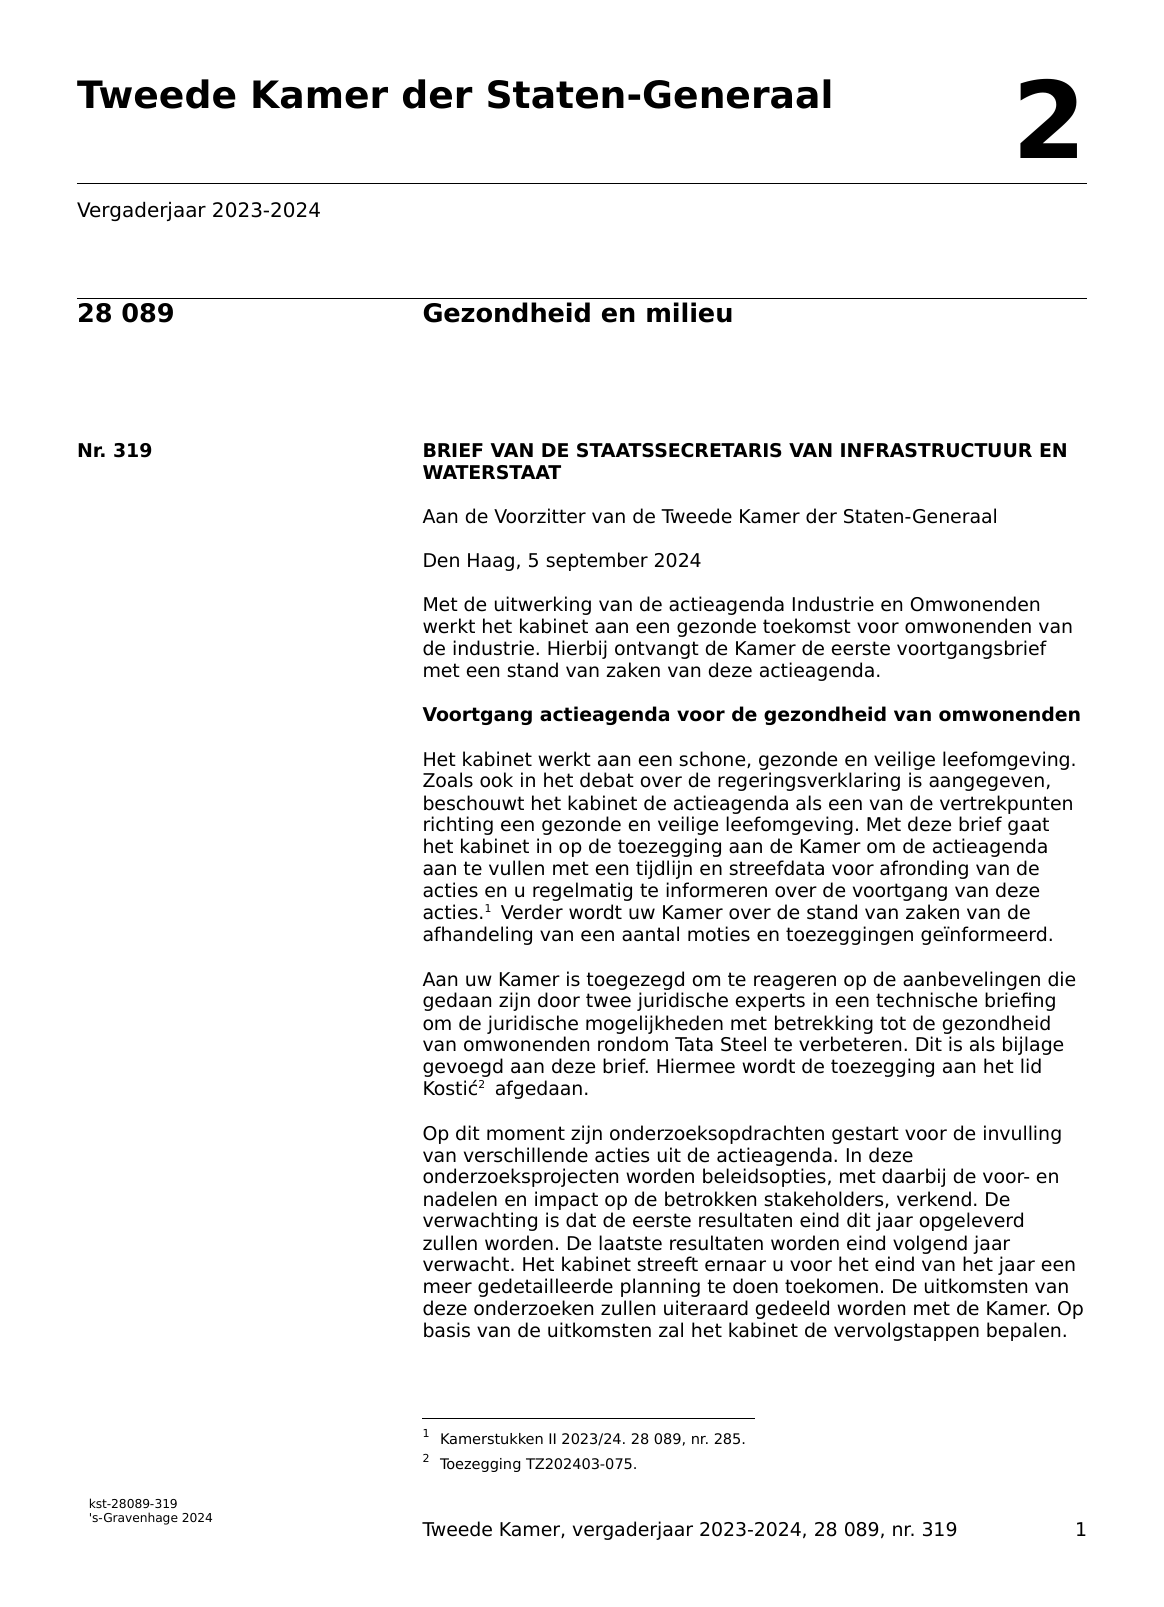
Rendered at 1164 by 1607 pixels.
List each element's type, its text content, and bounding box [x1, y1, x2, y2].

text Aan de Voorzitter van de Tweede Kamer der Staten-Generaal [422, 506, 1087, 528]
table_header Tweede Kamer der Staten-Generaal [77, 59, 886, 183]
subtitle 28 089 Gezondheid en milieu [77, 299, 1087, 329]
text Den Haag, 5 september 2024 [422, 550, 1087, 572]
text Op dit moment zijn onderzoeksopdrachten gestart voor de invulling van verschillende acties uit de actieagenda. In deze onderzoeksprojecten worden beleidsopties, met daarbij de voor- en nadelen en impact op de betrokken stakeholders, verkend. De verwachting is dat de eerste resultaten eind dit jaar opgeleverd zullen worden. De laatste resultaten worden eind volgend jaar verwacht. Het kabinet streeft ernaar u voor het eind van het jaar een meer gedetailleerde planning te doen toekomen. De uitkomsten van deze onderzoeken zullen uiteraard gedeeld worden met de Kamer. Op basis van de uitkomsten zal het kabinet de vervolgstappen bepalen. [422, 1122, 1087, 1342]
table_cell Vergaderjaar 2023-2024 [77, 184, 1087, 298]
text Kamerstukken II 2023/24. 28 089, nr. 285. [422, 1427, 1087, 1449]
text Aan uw Kamer is toegezegd om te reageren op de aanbevelingen die gedaan zijn door twee juridische experts in een technische briefing om de juridische mogelijkheden met betrekking tot de gezondheid van omwonenden rondom Tata Steel te verbeteren. Dit is als bijlage gevoegd aan deze brief. Hiermee wordt de toezegging aan het lid Kostić afgedaan. [422, 968, 1087, 1100]
text kst-28089-319 [88, 1497, 323, 1511]
table_header 2 [886, 59, 1087, 183]
text Toezegging TZ202403-075. [422, 1452, 1087, 1474]
text Het kabinet werkt aan een schone, gezonde en veilige leefomgeving. Zoals ook in het debat over de regeringsverklaring is aangegeven, beschouwt het kabinet de actieagenda als een van de vertrekpunten richting een gezonde en veilige leefomgeving. Met deze brief gaat het kabinet in op de toezegging aan de Kamer om de actieagenda aan te vullen met een tijdlijn en streefdata voor afronding van de acties en u regelmatig te informeren over de voortgang van deze acties. Verder wordt uw Kamer over de stand van zaken van de afhandeling van een aantal moties en toezeggingen geïnformeerd. [422, 748, 1087, 946]
text Met de uitwerking van de actieagenda Industrie en Omwonenden werkt het kabinet aan een gezonde toekomst voor omwonenden van de industrie. Hierbij ontvangt de Kamer de eerste voortgangsbrief met een stand van zaken van deze actieagenda. [422, 594, 1087, 682]
subtitle Voortgang actieagenda voor de gezondheid van omwonenden [422, 704, 1087, 726]
subtitle Nr. 319 BRIEF VAN DE STAATSSECRETARIS VAN INFRASTRUCTUUR EN WATERSTAAT [77, 440, 1087, 484]
text 's-Gravenhage 2024 [88, 1511, 323, 1525]
